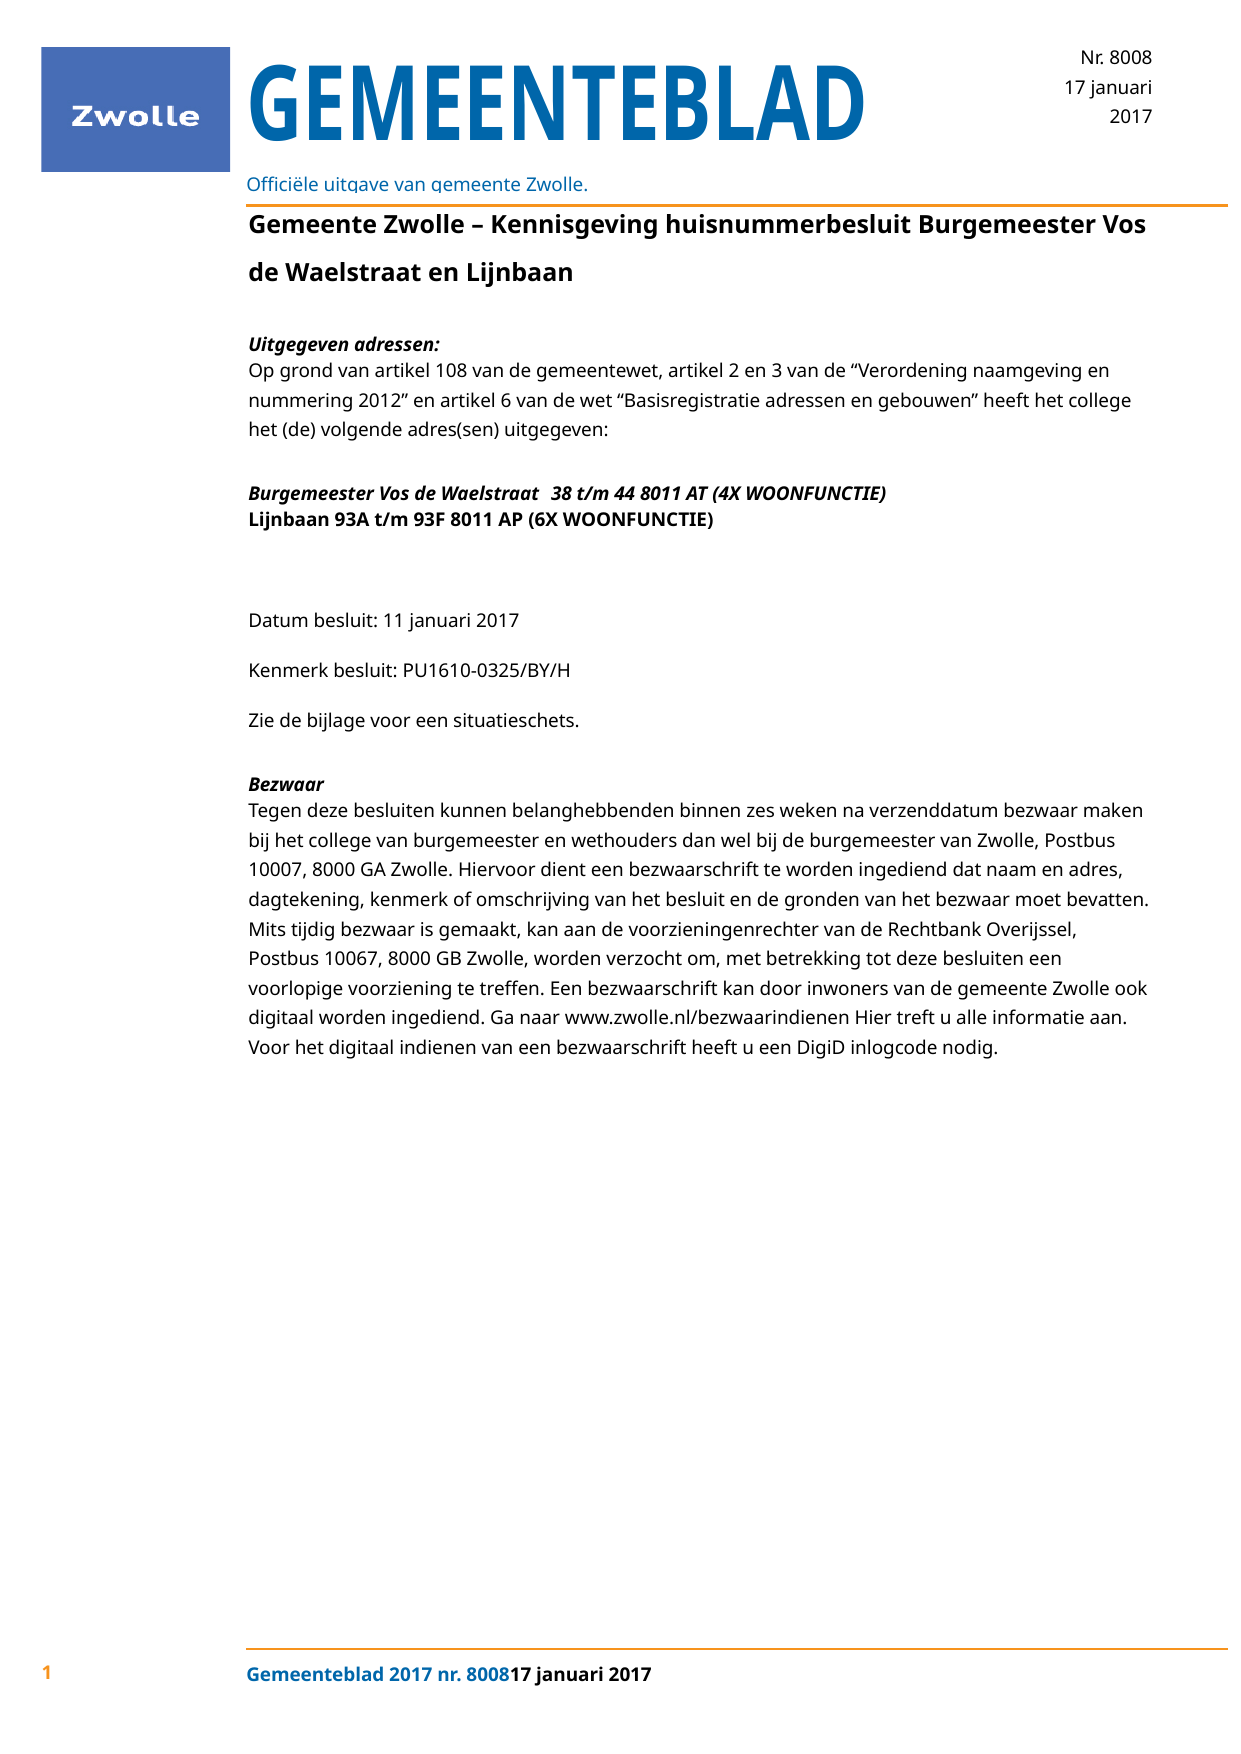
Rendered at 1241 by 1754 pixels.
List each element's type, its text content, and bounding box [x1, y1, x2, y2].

picture [41, 47, 231, 172]
text Datum besluit: 11 januari 2017 [248, 607, 1152, 633]
text Zie de bijlage voor een situatieschets. [248, 708, 1152, 733]
text Uitgegeven adressen: [248, 331, 1152, 357]
text Op grond van artikel 108 van de gemeentewet, artikel 2 en 3 van de “Verordening naamgeving en nummering 2012” en artikel 6 van de wet “Basisregistratie adressen en gebouwen” heeft het college het (de) volgende adres(sen) uitgegeven: [248, 357, 1152, 442]
text Tegen deze besluiten kunnen belanghebbenden binnen zes weken na verzenddatum bezwaar maken bij het college van burgemeester en wethouders dan wel bij de burgemeester van Zwolle, Postbus 10007, 8000 GA Zwolle. Hiervoor dient een bezwaarschrift te worden ingediend dat naam en adres, dagtekening, kenmerk of omschrijving van het besluit en de gronden van het bezwaar moet bevatten. Mits tijdig bezwaar is gemaakt, kan aan de voorzieningenrechter van de Rechtbank Overijssel, Postbus 10067, 8000 GB Zwolle, worden verzocht om, met betrekking tot deze besluiten een voorlopige voorziening te treffen. Een bezwaarschrift kan door inwoners van de gemeente Zwolle ook digitaal worden ingediend. Ga naar www.zwolle.nl/bezwaarindienen Hier treft u alle informatie aan. Voor het digitaal indienen van een bezwaarschrift heeft u een DigiD inlogcode nodig. [248, 797, 1152, 1060]
text Lijnbaan 93A t/m 93F 8011 AP (6X WOONFUNCTIE) [248, 506, 1152, 532]
text Burgemeester Vos de Waelstraat 38 t/m 44 8011 AT (4X WOONFUNCTIE) [248, 480, 1152, 506]
text Gemeente Zwolle – Kennisgeving huisnummerbesluit Burgemeester Vos de Waelstraat en Lijnbaan [248, 207, 1152, 288]
text Kenmerk besluit: PU1610-0325/BY/H [248, 657, 1152, 683]
text Bezwaar [248, 772, 1152, 797]
